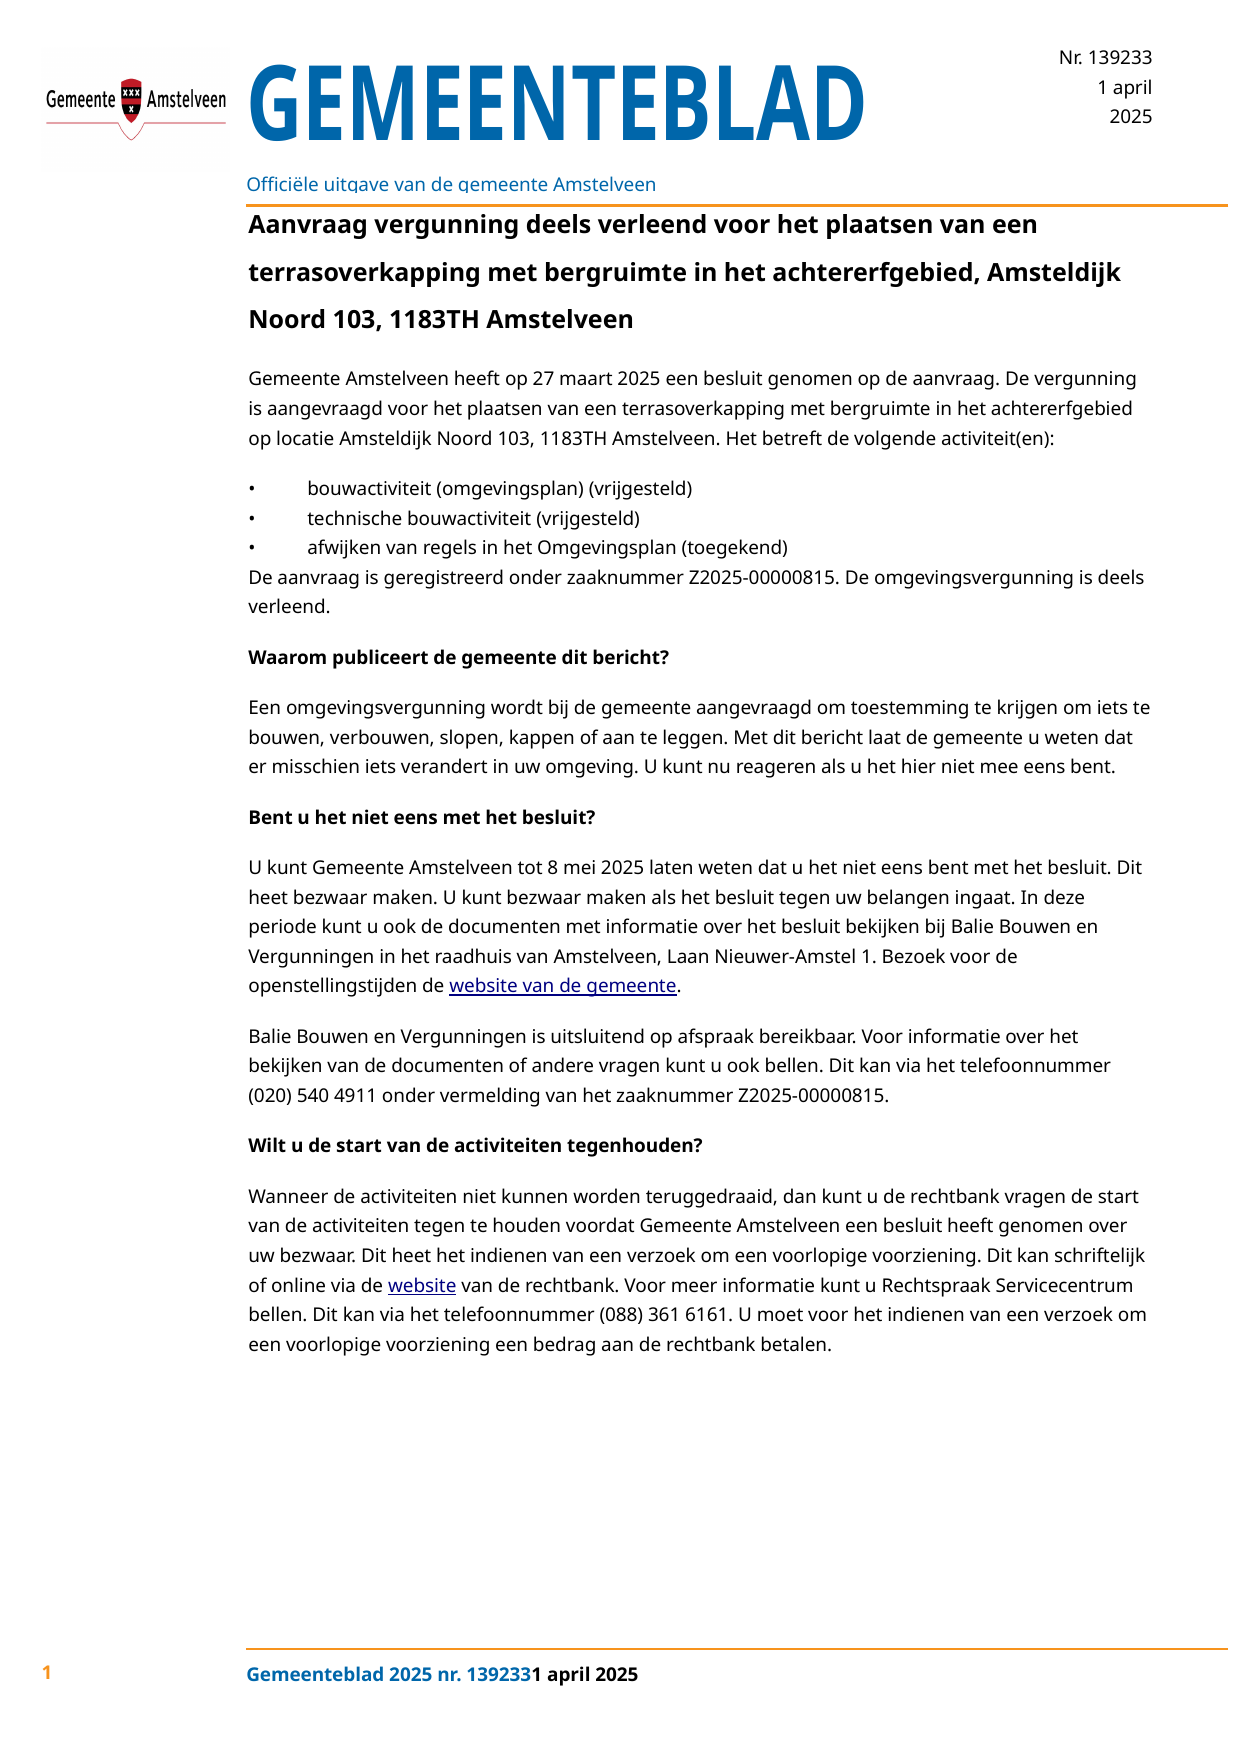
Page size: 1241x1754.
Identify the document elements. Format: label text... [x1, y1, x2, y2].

text Een omgevingsvergunning wordt bij de gemeente aangevraagd om toestemming te krijgen om iets te bouwen, verbouwen, slopen, kappen of aan te leggen. Met dit bericht laat de gemeente u weten dat er misschien iets verandert in uw omgeving. U kunt nu reageren als u het hier niet mee eens bent. [248, 694, 1152, 779]
text Waarom publiceert de gemeente dit bericht? [248, 644, 1152, 669]
text Gemeente Amstelveen heeft op 27 maart 2025 een besluit genomen op de aanvraag. De vergunning is aangevraagd voor het plaatsen van een terrasoverkapping met bergruimte in het achtererfgebied op locatie Amsteldijk Noord 103, 1183TH Amstelveen. Het betreft de volgende activiteit(en): [248, 366, 1152, 450]
text Balie Bouwen en Vergunningen is uitsluitend op afspraak bereikbaar. Voor informatie over het bekijken van de documenten of andere vragen kunt u ook bellen. Dit kan via het telefoonnummer (020) 540 4911 onder vermelding van het zaaknummer Z2025-00000815. [248, 1023, 1152, 1108]
list technische bouwactiviteit (vrijgesteld) [248, 505, 1152, 530]
text Wanneer de activiteiten niet kunnen worden teruggedraaid, dan kunt u de rechtbank vragen de start van de activiteiten tegen te houden voordat Gemeente Amstelveen een besluit heeft genomen over uw bezwaar. Dit heet het indienen van een verzoek om een voorlopige voorziening. Dit kan schriftelijk of online via de website van de rechtbank. Voor meer informatie kunt u Rechtspraak Servicecentrum bellen. Dit kan via het telefoonnummer (088) 361 6161. U moet voor het indienen van een verzoek om een voorlopige voorziening een bedrag aan de rechtbank betalen. [248, 1183, 1152, 1357]
list afwijken van regels in het Omgevingsplan (toegekend) [248, 534, 1152, 560]
text Wilt u de start van de activiteiten tegenhouden? [248, 1133, 1152, 1158]
list bouwactiviteit (omgevingsplan) (vrijgesteld) [248, 475, 1152, 501]
text Bent u het niet eens met het besluit? [248, 804, 1152, 829]
picture [41, 47, 231, 172]
text Aanvraag vergunning deels verleend voor het plaatsen van een terrasoverkapping met bergruimte in het achtererfgebied, Amsteldijk Noord 103, 1183TH Amstelveen [248, 207, 1152, 336]
text De aanvraag is geregistreerd onder zaaknummer Z2025-00000815. De omgevingsvergunning is deels verleend. [248, 564, 1152, 619]
text U kunt Gemeente Amstelveen tot 8 mei 2025 laten weten dat u het niet eens bent met het besluit. Dit heet bezwaar maken. U kunt bezwaar maken als het besluit tegen uw belangen ingaat. In deze periode kunt u ook de documenten met informatie over het besluit bekijken bij Balie Bouwen en Vergunningen in het raadhuis van Amstelveen, Laan Nieuwer-Amstel 1. Bezoek voor de openstellingstijden de website van de gemeente. [248, 854, 1152, 998]
